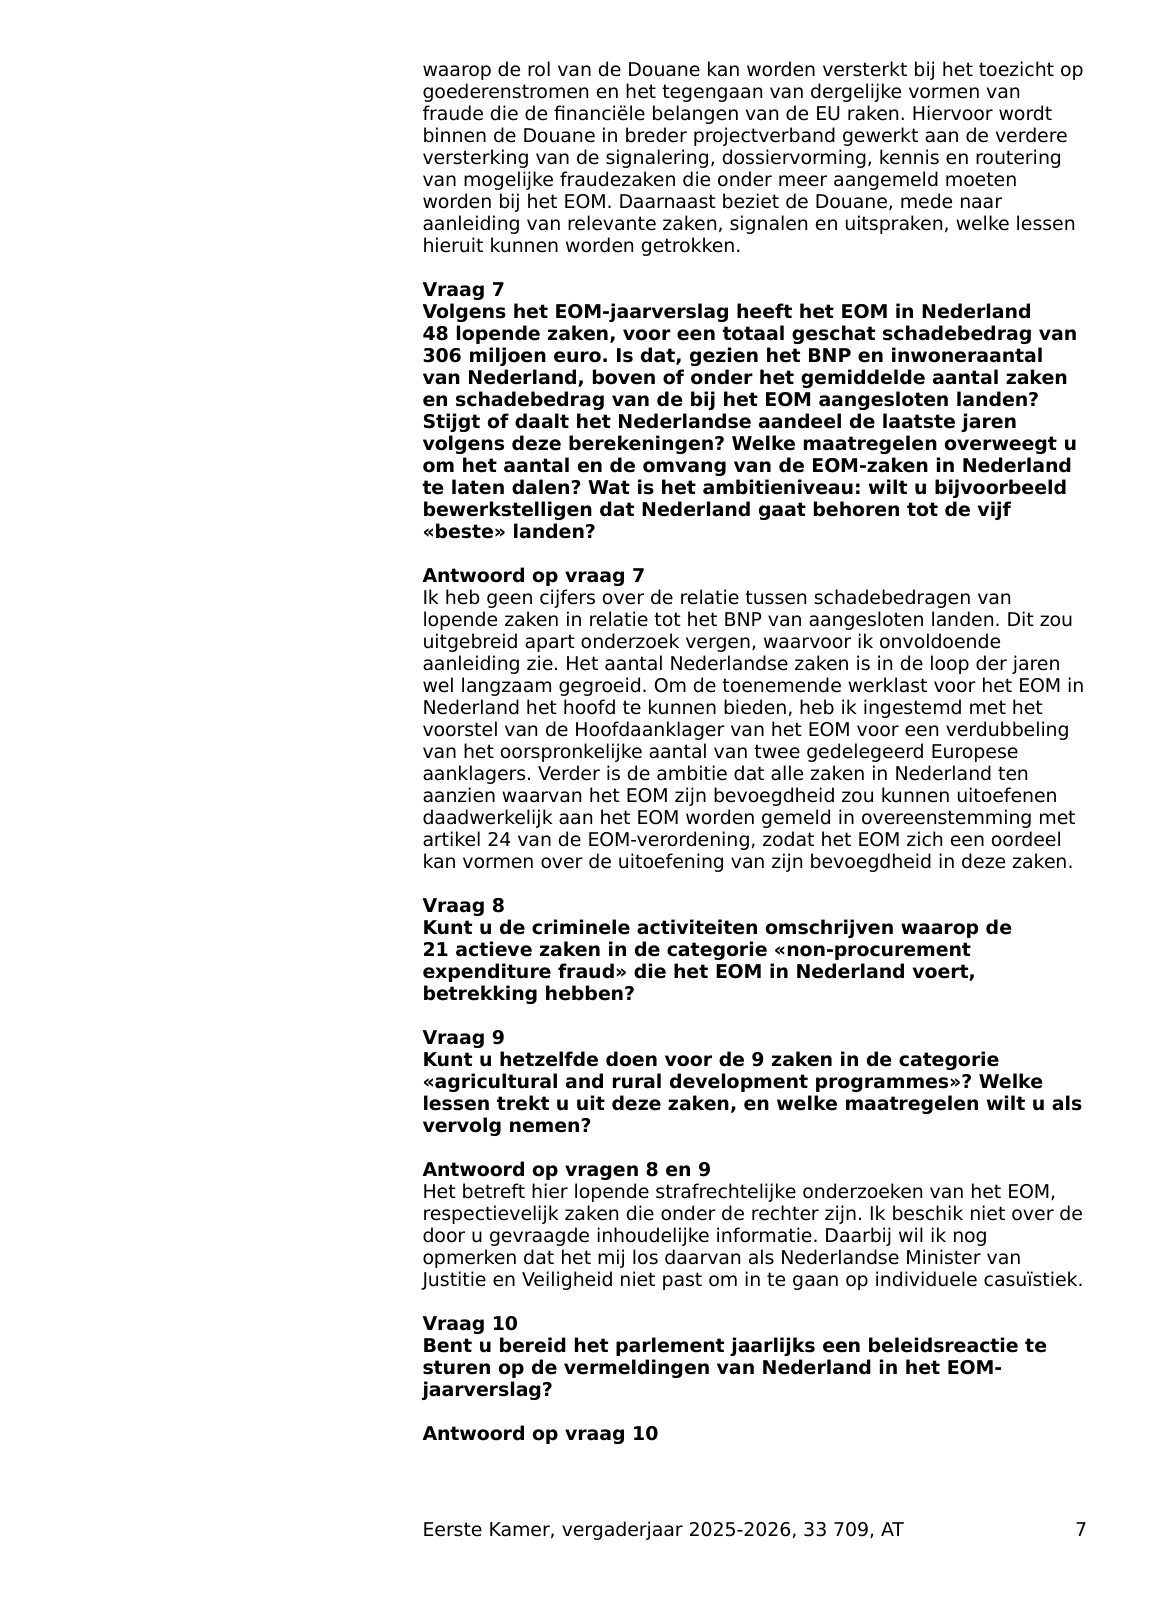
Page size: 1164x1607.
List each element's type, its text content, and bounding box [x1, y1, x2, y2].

text Bent u bereid het parlement jaarlijks een beleidsreactie te sturen op de vermeldingen van Nederland in het EOM-jaarverslag? [422, 1335, 1087, 1401]
text Vraag 8 [422, 895, 1087, 917]
text Ik heb geen cijfers over de relatie tussen schadebedragen van lopende zaken in relatie tot het BNP van aangesloten landen. Dit zou uitgebreid apart onderzoek vergen, waarvoor ik onvoldoende aanleiding zie. Het aantal Nederlandse zaken is in de loop der jaren wel langzaam gegroeid. Om de toenemende werklast voor het EOM in Nederland het hoofd te kunnen bieden, heb ik ingestemd met het voorstel van de Hoofdaanklager van het EOM voor een verdubbeling van het oorspronkelijke aantal van twee gedelegeerd Europese aanklagers. Verder is de ambitie dat alle zaken in Nederland ten aanzien waarvan het EOM zijn bevoegdheid zou kunnen uitoefenen daadwerkelijk aan het EOM worden gemeld in overeenstemming met artikel 24 van de EOM-verordening, zodat het EOM zich een oordeel kan vormen over de uitoefening van zijn bevoegdheid in deze zaken. [422, 587, 1087, 873]
text waarop de rol van de Douane kan worden versterkt bij het toezicht op goederenstromen en het tegengaan van dergelijke vormen van fraude die de financiële belangen van de EU raken. Hiervoor wordt binnen de Douane in breder projectverband gewerkt aan de verdere versterking van de signalering, dossiervorming, kennis en routering van mogelijke fraudezaken die onder meer aangemeld moeten worden bij het EOM. Daarnaast beziet de Douane, mede naar aanleiding van relevante zaken, signalen en uitspraken, welke lessen hieruit kunnen worden getrokken. [422, 59, 1087, 257]
text Vraag 9 [422, 1027, 1087, 1049]
text Antwoord op vraag 10 [422, 1423, 1087, 1445]
text Het betreft hier lopende strafrechtelijke onderzoeken van het EOM, respectievelijk zaken die onder de rechter zijn. Ik beschik niet over de door u gevraagde inhoudelijke informatie. Daarbij wil ik nog opmerken dat het mij los daarvan als Nederlandse Minister van Justitie en Veiligheid niet past om in te gaan op individuele casuïstiek. [422, 1181, 1087, 1291]
text Antwoord op vragen 8 en 9 [422, 1159, 1087, 1181]
text Vraag 7 [422, 279, 1087, 301]
text Kunt u hetzelfde doen voor de 9 zaken in de categorie «agricultural and rural development programmes»? Welke lessen trekt u uit deze zaken, en welke maatregelen wilt u als vervolg nemen? [422, 1049, 1087, 1137]
text Vraag 10 [422, 1313, 1087, 1335]
text Kunt u de criminele activiteiten omschrijven waarop de 21 actieve zaken in de categorie «non-procurement expenditure fraud» die het EOM in Nederland voert, betrekking hebben? [422, 917, 1087, 1005]
text Volgens het EOM-jaarverslag heeft het EOM in Nederland 48 lopende zaken, voor een totaal geschat schadebedrag van 306 miljoen euro. Is dat, gezien het BNP en inwoneraantal van Nederland, boven of onder het gemiddelde aantal zaken en schadebedrag van de bij het EOM aangesloten landen? Stijgt of daalt het Nederlandse aandeel de laatste jaren volgens deze berekeningen? Welke maatregelen overweegt u om het aantal en de omvang van de EOM-zaken in Nederland te laten dalen? Wat is het ambitieniveau: wilt u bijvoorbeeld bewerkstelligen dat Nederland gaat behoren tot de vijf «beste» landen? [422, 301, 1087, 543]
text Antwoord op vraag 7 [422, 565, 1087, 587]
